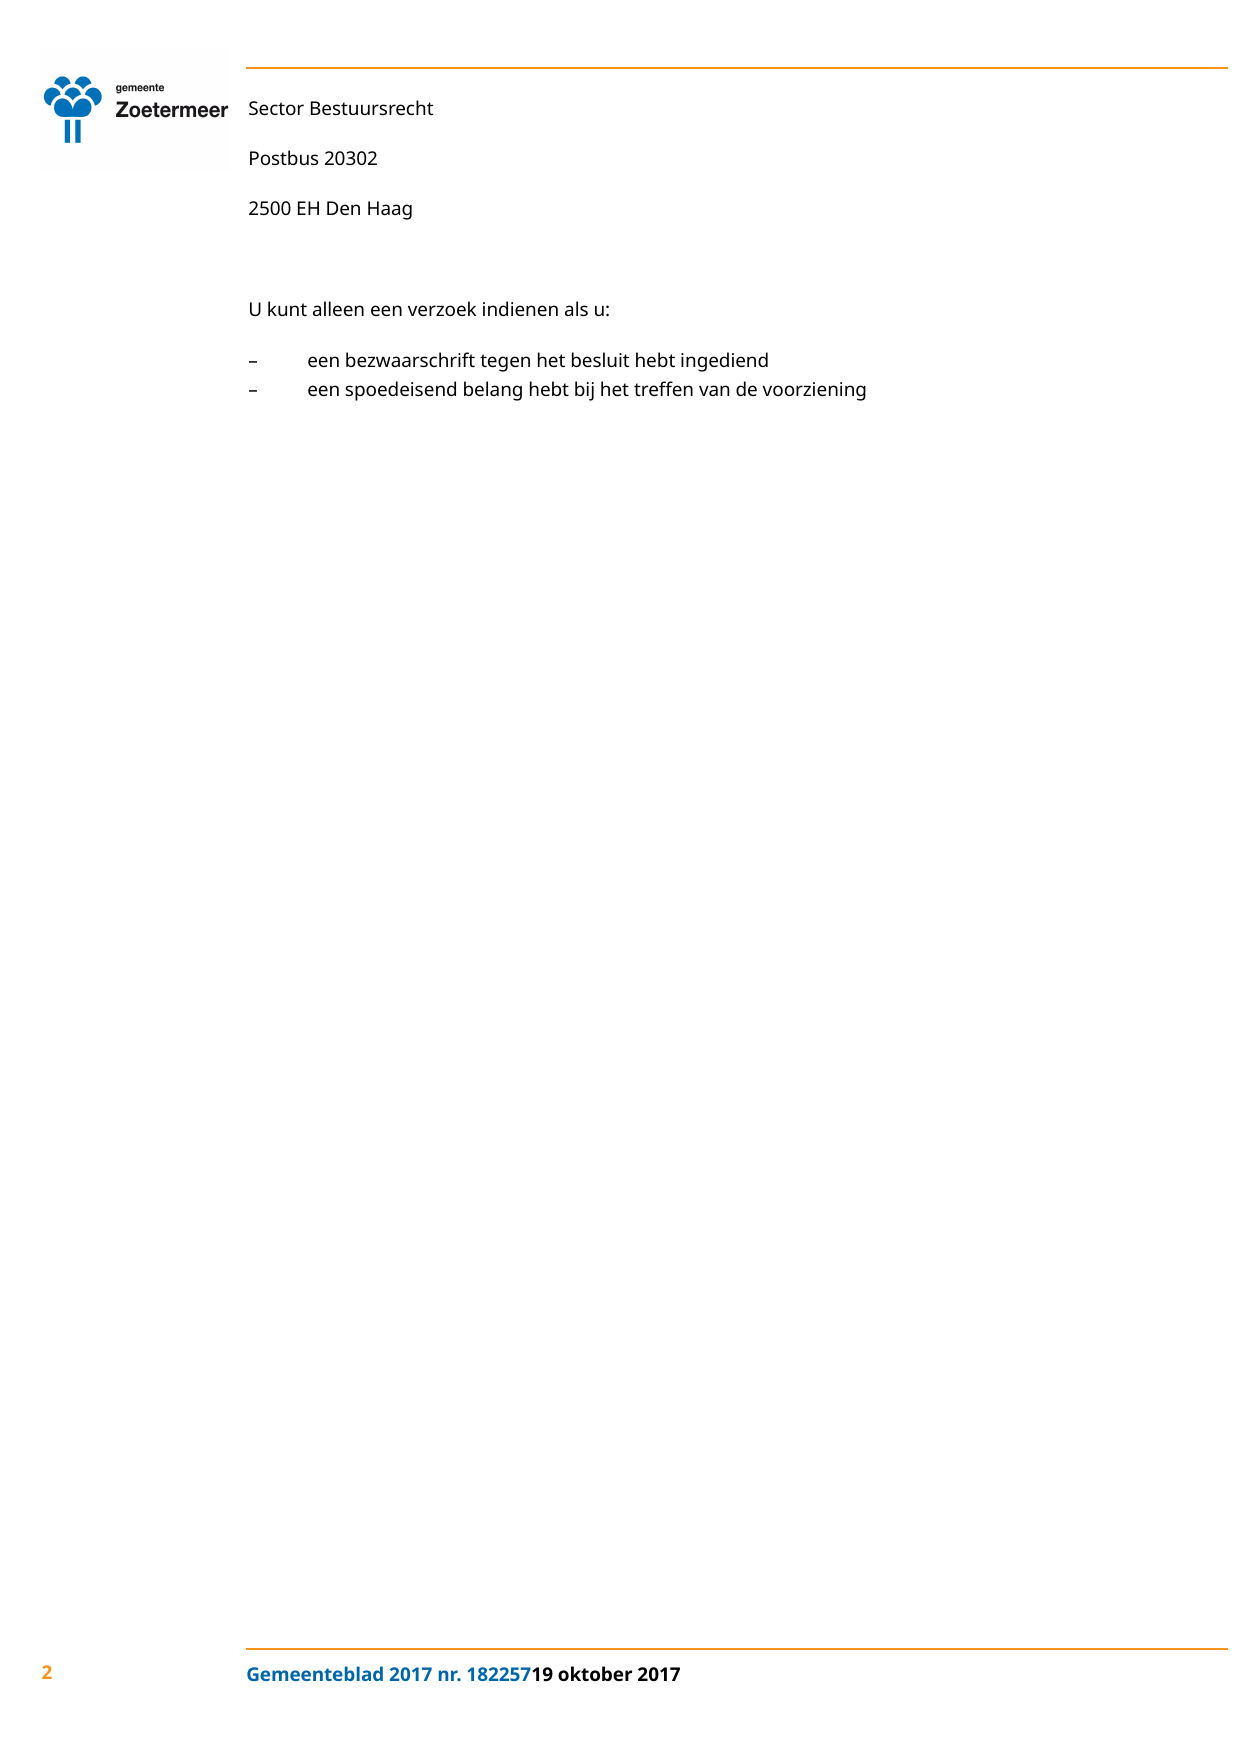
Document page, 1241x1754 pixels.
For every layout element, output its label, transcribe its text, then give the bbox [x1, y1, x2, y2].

text 2500 EH Den Haag [248, 196, 1152, 221]
list een spoedeisend belang hebt bij het treffen van de voorziening [248, 376, 1152, 402]
text Sector Bestuursrecht [248, 95, 1152, 121]
list een bezwaarschrift tegen het besluit hebt ingediend [248, 347, 1152, 373]
picture [41, 47, 231, 172]
text U kunt alleen een verzoek indienen als u: [248, 296, 1152, 322]
text Postbus 20302 [248, 145, 1152, 171]
